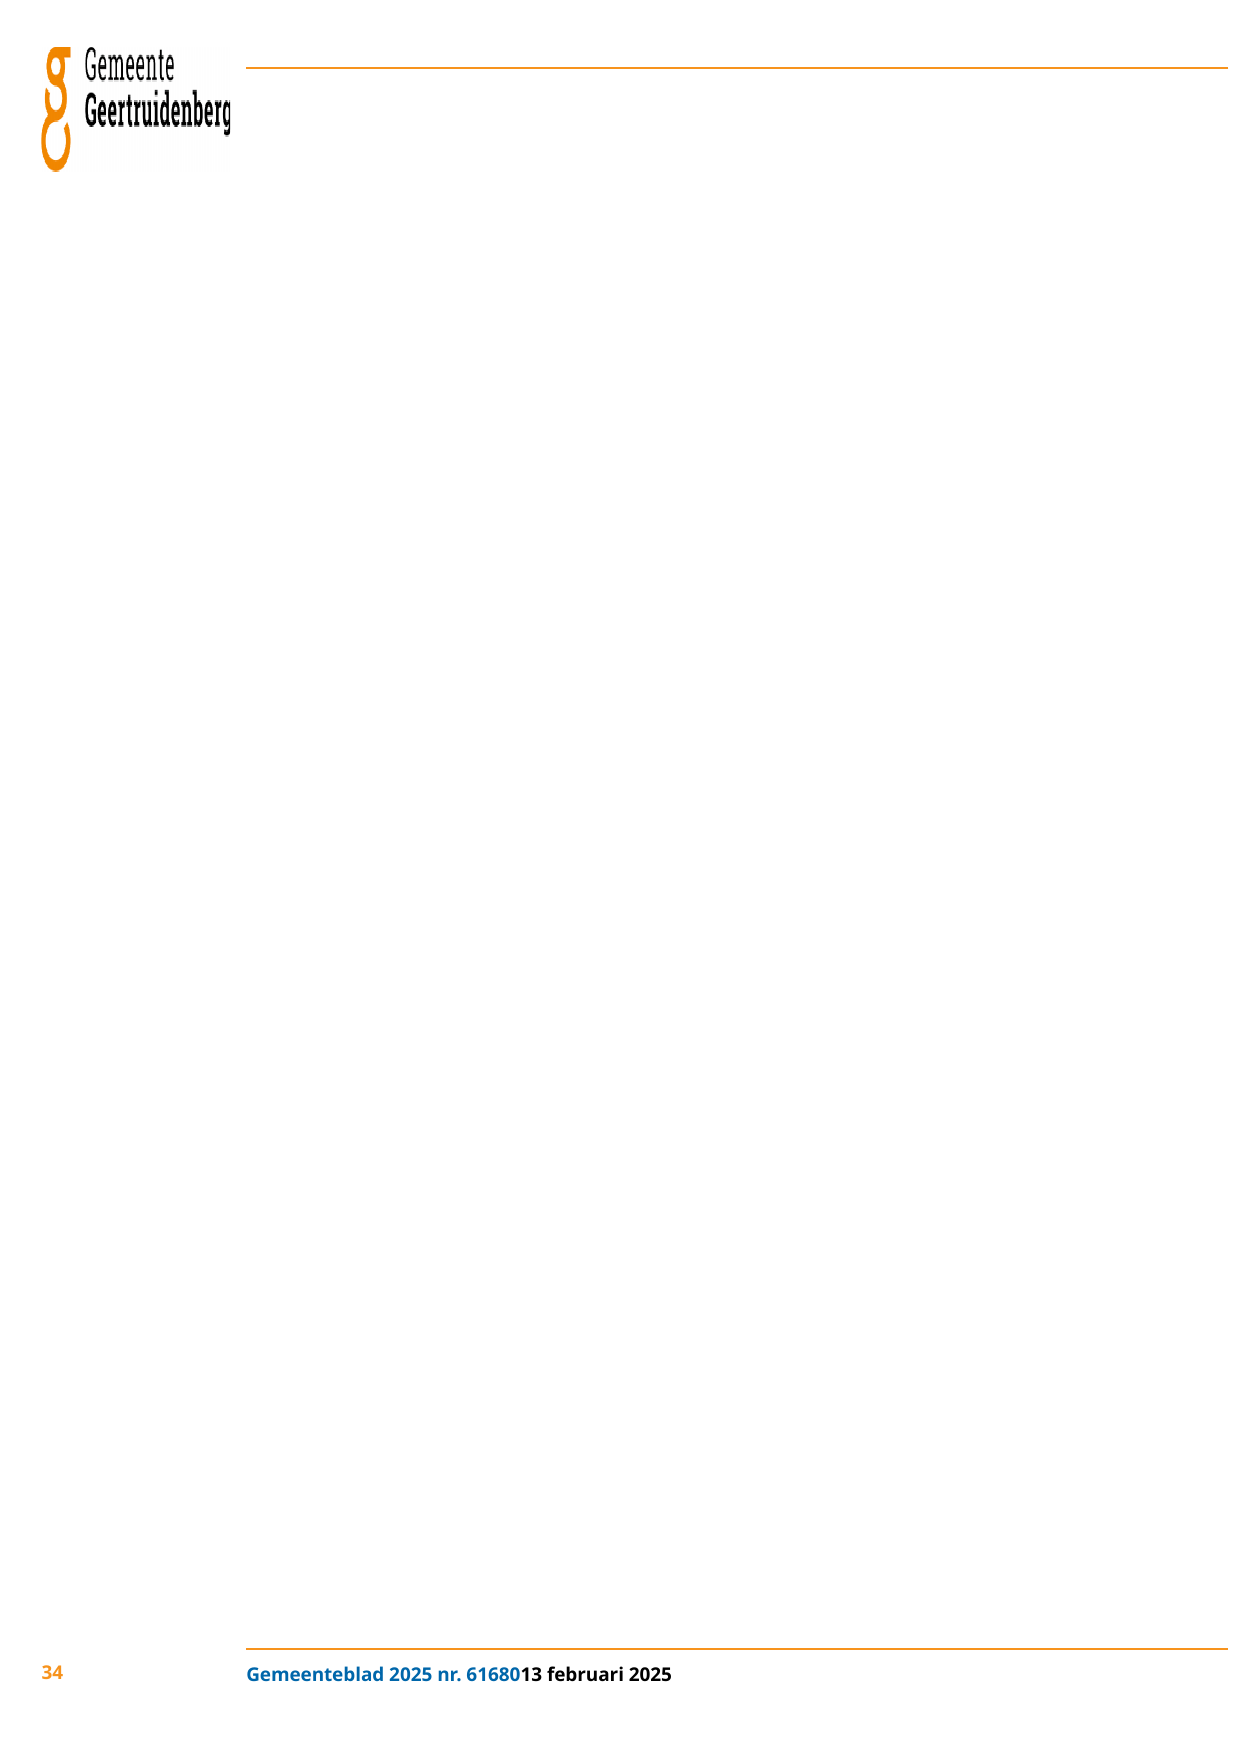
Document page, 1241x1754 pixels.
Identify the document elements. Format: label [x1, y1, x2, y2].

picture [41, 47, 231, 172]
